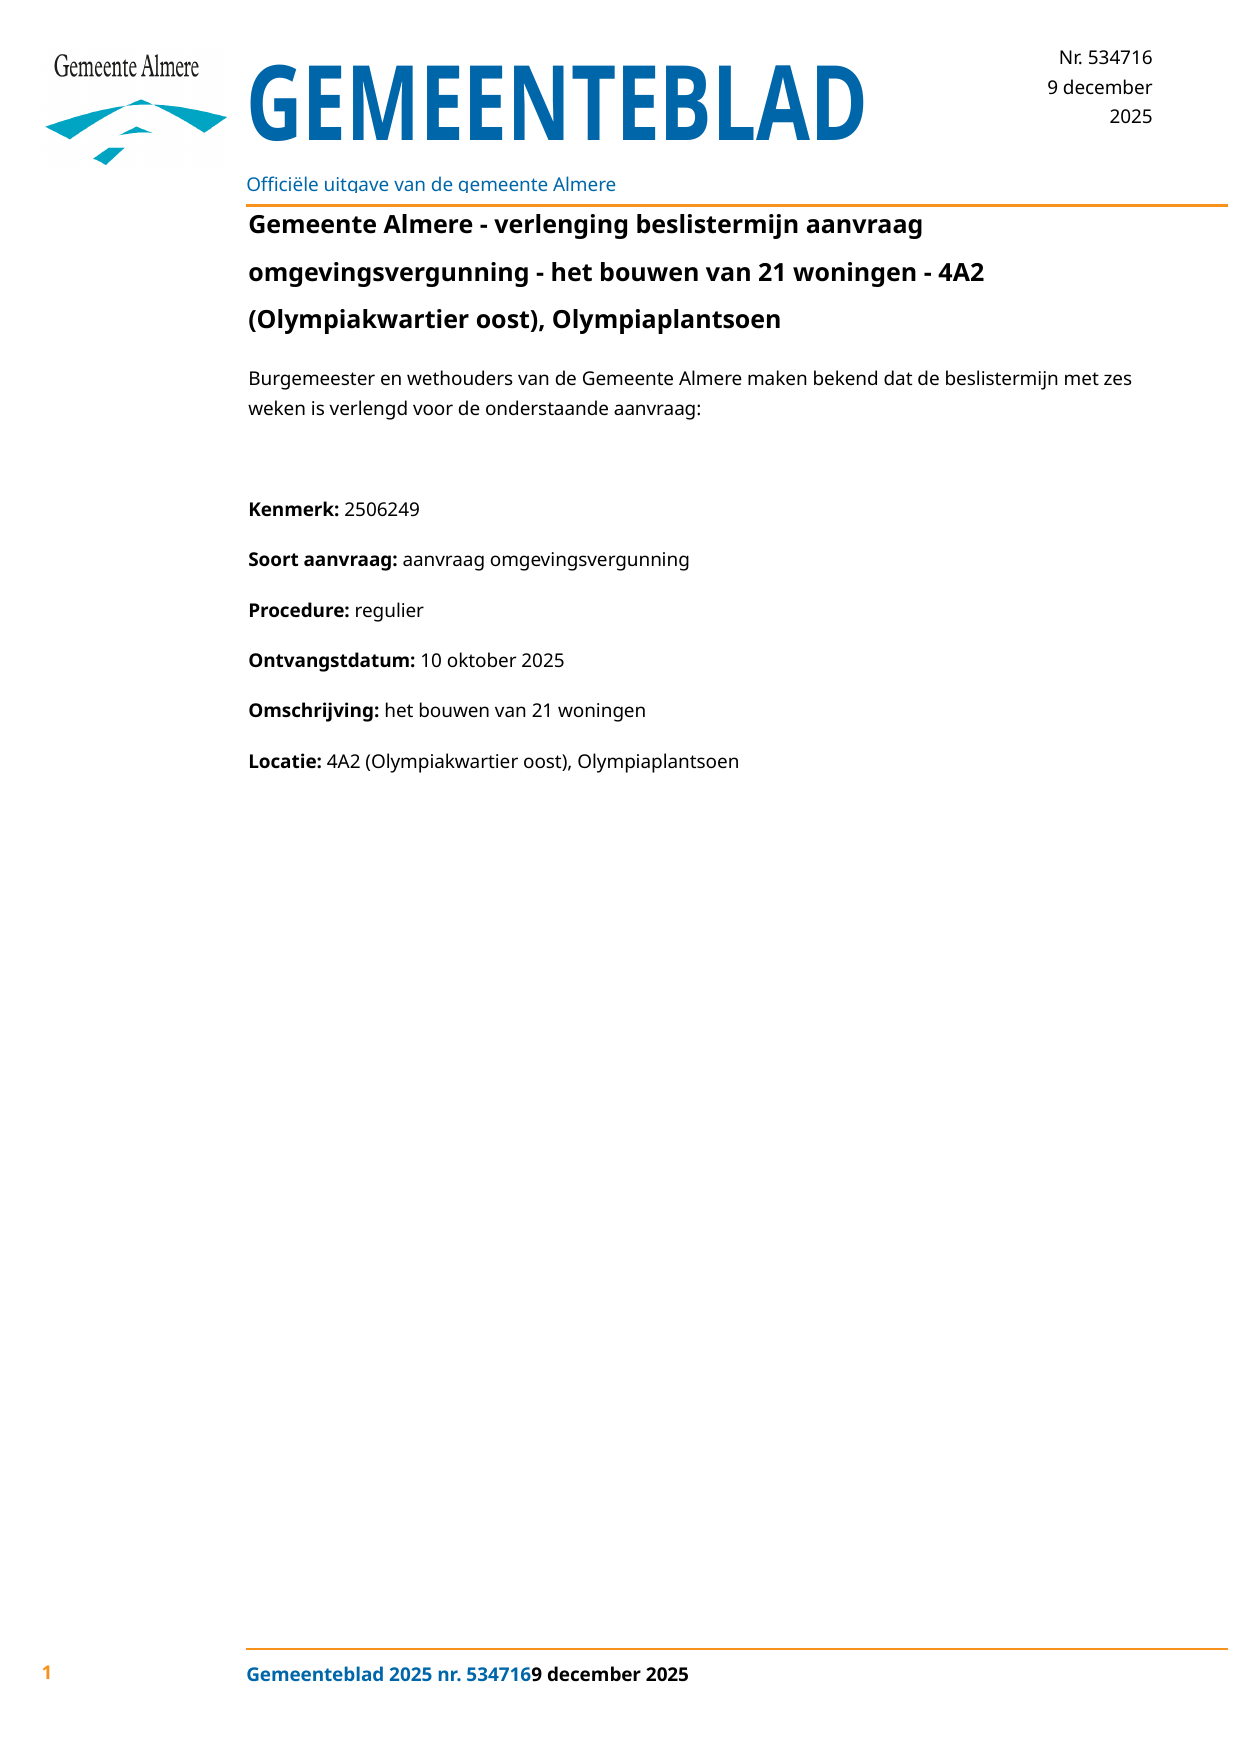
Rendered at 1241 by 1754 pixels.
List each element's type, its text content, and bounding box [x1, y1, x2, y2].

text Omschrijving: het bouwen van 21 woningen [248, 698, 1152, 723]
text Ontvangstdatum: 10 oktober 2025 [248, 647, 1152, 673]
text Locatie: 4A2 (Olympiakwartier oost), Olympiaplantsoen [248, 748, 1152, 774]
text Soort aanvraag: aanvraag omgevingsvergunning [248, 546, 1152, 572]
text Procedure: regulier [248, 597, 1152, 622]
text Gemeente Almere - verlenging beslistermijn aanvraag omgevingsvergunning - het bouwen van 21 woningen - 4A2 (Olympiakwartier oost), Olympiaplantsoen [248, 207, 1152, 336]
text Burgemeester en wethouders van de Gemeente Almere maken bekend dat de beslistermijn met zes weken is verlengd voor de onderstaande aanvraag: [248, 366, 1152, 421]
text Kenmerk: 2506249 [248, 496, 1152, 522]
picture [41, 47, 231, 172]
